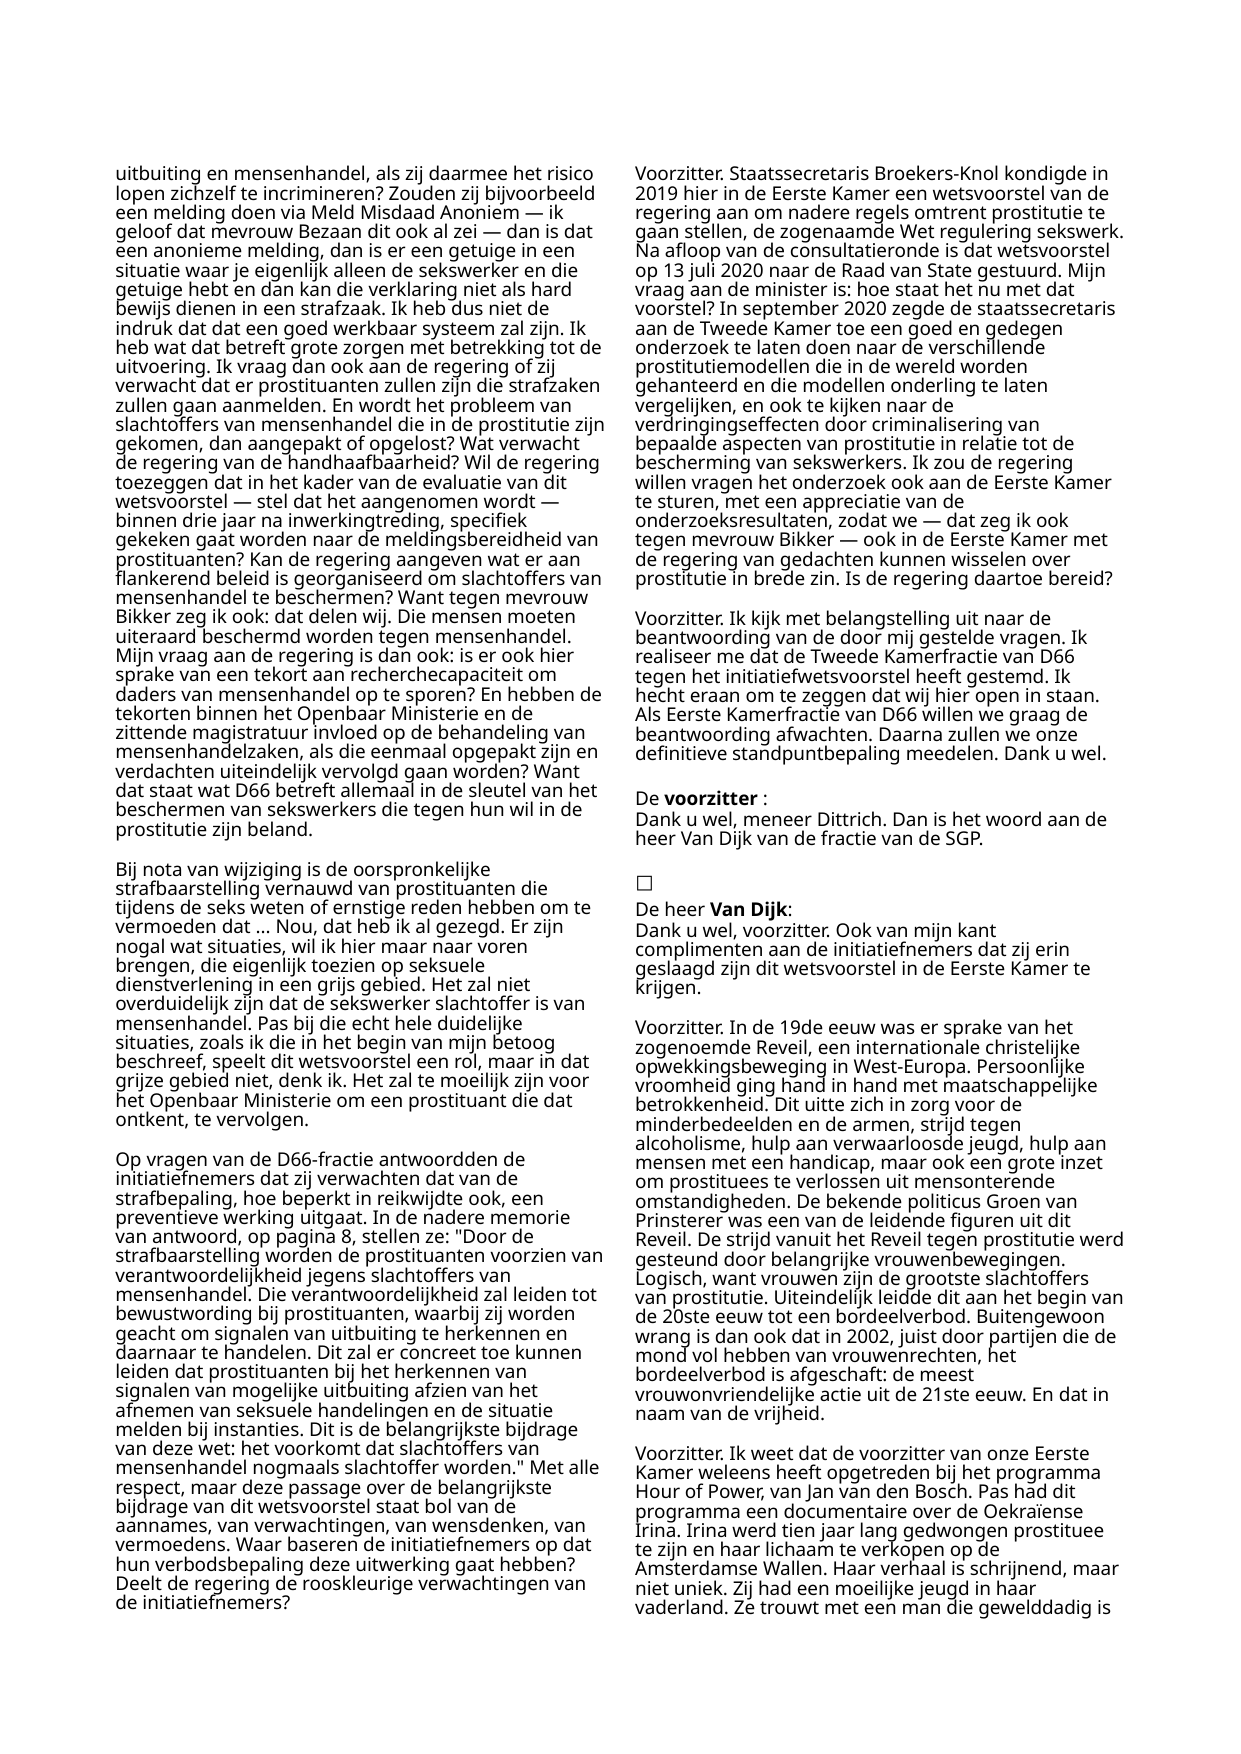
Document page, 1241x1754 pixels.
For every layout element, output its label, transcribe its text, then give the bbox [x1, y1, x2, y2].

text Voorzitter. Ik weet dat de voorzitter van onze Eerste Kamer weleens heeft opgetreden bij het programma Hour of Power, van Jan van den Bosch. Pas had dit programma een documentaire over de Oekraïense Irina. Irina werd tien jaar lang gedwongen prostituee te zijn en haar lichaam te verkopen op de Amsterdamse Wallen. Haar verhaal is schrijnend, maar niet uniek. Zij had een moeilijke jeugd in haar vaderland. Ze trouwt met een man die gewelddadig is [635, 1445, 1125, 1618]
text Bij nota van wijziging is de oorspronkelijke strafbaarstelling vernauwd van prostituanten die tijdens de seks weten of ernstige reden hebben om te vermoeden dat ... Nou, dat heb ik al gezegd. Er zijn nogal wat situaties, wil ik hier maar naar voren brengen, die eigenlijk toezien op seksuele dienstverlening in een grijs gebied. Het zal niet overduidelijk zijn dat de sekswerker slachtoffer is van mensenhandel. Pas bij die echt hele duidelijke situaties, zoals ik die in het begin van mijn betoog beschreef, speelt dit wetsvoorstel een rol, maar in dat grijze gebied niet, denk ik. Het zal te moeilijk zijn voor het Openbaar Ministerie om een prostituant die dat ontkent, te vervolgen. [115, 861, 605, 1130]
text De heer Van Dijk: [635, 896, 1125, 922]
text Op vragen van de D66-fractie antwoordden de initiatiefnemers dat zij verwachten dat van de strafbepaling, hoe beperkt in reikwijdte ook, een preventieve werking uitgaat. In de nadere memorie van antwoord, op pagina 8, stellen ze: "Door de strafbaarstelling worden de prostituanten voorzien van verantwoordelijkheid jegens slachtoffers van mensenhandel. Die verantwoordelijkheid zal leiden tot bewustwording bij prostituanten, waarbij zij worden geacht om signalen van uitbuiting te herkennen en daarnaar te handelen. Dit zal er concreet toe kunnen leiden dat prostituanten bij het herkennen van signalen van mogelijke uitbuiting afzien van het afnemen van seksuele handelingen en de situatie melden bij instanties. Dit is de belangrijkste bijdrage van deze wet: het voorkomt dat slachtoffers van mensenhandel nogmaals slachtoffer worden." Met alle respect, maar deze passage over de belangrijkste bijdrage van dit wetsvoorstel staat bol van de aannames, van verwachtingen, van wensdenken, van vermoedens. Waar baseren de initiatiefnemers op dat hun verbodsbepaling deze uitwerking gaat hebben? Deelt de regering de rooskleurige verwachtingen van de initiatiefnemers? [115, 1151, 605, 1613]
text ⬜ [635, 870, 1125, 896]
text Dank u wel, meneer Dittrich. Dan is het woord aan de heer Van Dijk van de fractie van de SGP. [635, 811, 1125, 849]
text Voorzitter. Staatssecretaris Broekers-Knol kondigde in 2019 hier in de Eerste Kamer een wetsvoorstel van de regering aan om nadere regels omtrent prostitutie te gaan stellen, de zogenaamde Wet regulering sekswerk. Na afloop van de consultatieronde is dat wetsvoorstel op 13 juli 2020 naar de Raad van State gestuurd. Mijn vraag aan de minister is: hoe staat het nu met dat voorstel? In september 2020 zegde de staatssecretaris aan de Tweede Kamer toe een goed en gedegen onderzoek te laten doen naar de verschillende prostitutiemodellen die in de wereld worden gehanteerd en die modellen onderling te laten vergelijken, en ook te kijken naar de verdringingseffecten door criminalisering van bepaalde aspecten van prostitutie in relatie tot de bescherming van sekswerkers. Ik zou de regering willen vragen het onderzoek ook aan de Eerste Kamer te sturen, met een appreciatie van de onderzoeksresultaten, zodat we — dat zeg ik ook tegen mevrouw Bikker — ook in de Eerste Kamer met de regering van gedachten kunnen wisselen over prostitutie in brede zin. Is de regering daartoe bereid? [635, 165, 1125, 589]
text Voorzitter. Ik kijk met belangstelling uit naar de beantwoording van de door mij gestelde vragen. Ik realiseer me dat de Tweede Kamerfractie van D66 tegen het initiatiefwetsvoorstel heeft gestemd. Ik hecht eraan om te zeggen dat wij hier open in staan. Als Eerste Kamerfractie van D66 willen we graag de beantwoording afwachten. Daarna zullen we onze definitieve standpuntbepaling meedelen. Dank u wel. [635, 610, 1125, 764]
text Voorzitter. In de 19de eeuw was er sprake van het zogenoemde Reveil, een internationale christelijke opwekkingsbeweging in West-Europa. Persoonlijke vroomheid ging hand in hand met maatschappelijke betrokkenheid. Dit uitte zich in zorg voor de minderbedeelden en de armen, strijd tegen alcoholisme, hulp aan verwaarloosde jeugd, hulp aan mensen met een handicap, maar ook een grote inzet om prostituees te verlossen uit mensonterende omstandigheden. De bekende politicus Groen van Prinsterer was een van de leidende figuren uit dit Reveil. De strijd vanuit het Reveil tegen prostitutie werd gesteund door belangrijke vrouwenbewegingen. Logisch, want vrouwen zijn de grootste slachtoffers van prostitutie. Uiteindelijk leidde dit aan het begin van de 20ste eeuw tot een bordeelverbod. Buitengewoon wrang is dan ook dat in 2002, juist door partijen die de mond vol hebben van vrouwenrechten, het bordeelverbod is afgeschaft: de meest vrouwonvriendelijke actie uit de 21ste eeuw. En dat in naam van de vrijheid. [635, 1019, 1125, 1424]
text De voorzitter : [635, 785, 1125, 811]
text Dank u wel, voorzitter. Ook van mijn kant complimenten aan de initiatiefnemers dat zij erin geslaagd zijn dit wetsvoorstel in de Eerste Kamer te krijgen. [635, 922, 1125, 999]
text uitbuiting en mensenhandel, als zij daarmee het risico lopen zichzelf te incrimineren? Zouden zij bijvoorbeeld een melding doen via Meld Misdaad Anoniem — ik geloof dat mevrouw Bezaan dit ook al zei — dan is dat een anonieme melding, dan is er een getuige in een situatie waar je eigenlijk alleen de sekswerker en die getuige hebt en dan kan die verklaring niet als hard bewijs dienen in een strafzaak. Ik heb dus niet de indruk dat dat een goed werkbaar systeem zal zijn. Ik heb wat dat betreft grote zorgen met betrekking tot de uitvoering. Ik vraag dan ook aan de regering of zij verwacht dat er prostituanten zullen zijn die strafzaken zullen gaan aanmelden. En wordt het probleem van slachtoffers van mensenhandel die in de prostitutie zijn gekomen, dan aangepakt of opgelost? Wat verwacht de regering van de handhaafbaarheid? Wil de regering toezeggen dat in het kader van de evaluatie van dit wetsvoorstel — stel dat het aangenomen wordt — binnen drie jaar na inwerkingtreding, specifiek gekeken gaat worden naar de meldingsbereidheid van prostituanten? Kan de regering aangeven wat er aan flankerend beleid is georganiseerd om slachtoffers van mensenhandel te beschermen? Want tegen mevrouw Bikker zeg ik ook: dat delen wij. Die mensen moeten uiteraard beschermd worden tegen mensenhandel. Mijn vraag aan de regering is dan ook: is er ook hier sprake van een tekort aan recherchecapaciteit om daders van mensenhandel op te sporen? En hebben de tekorten binnen het Openbaar Ministerie en de zittende magistratuur invloed op de behandeling van mensenhandelzaken, als die eenmaal opgepakt zijn en verdachten uiteindelijk vervolgd gaan worden? Want dat staat wat D66 betreft allemaal in de sleutel van het beschermen van sekswerkers die tegen hun wil in de prostitutie zijn beland. [115, 165, 605, 840]
